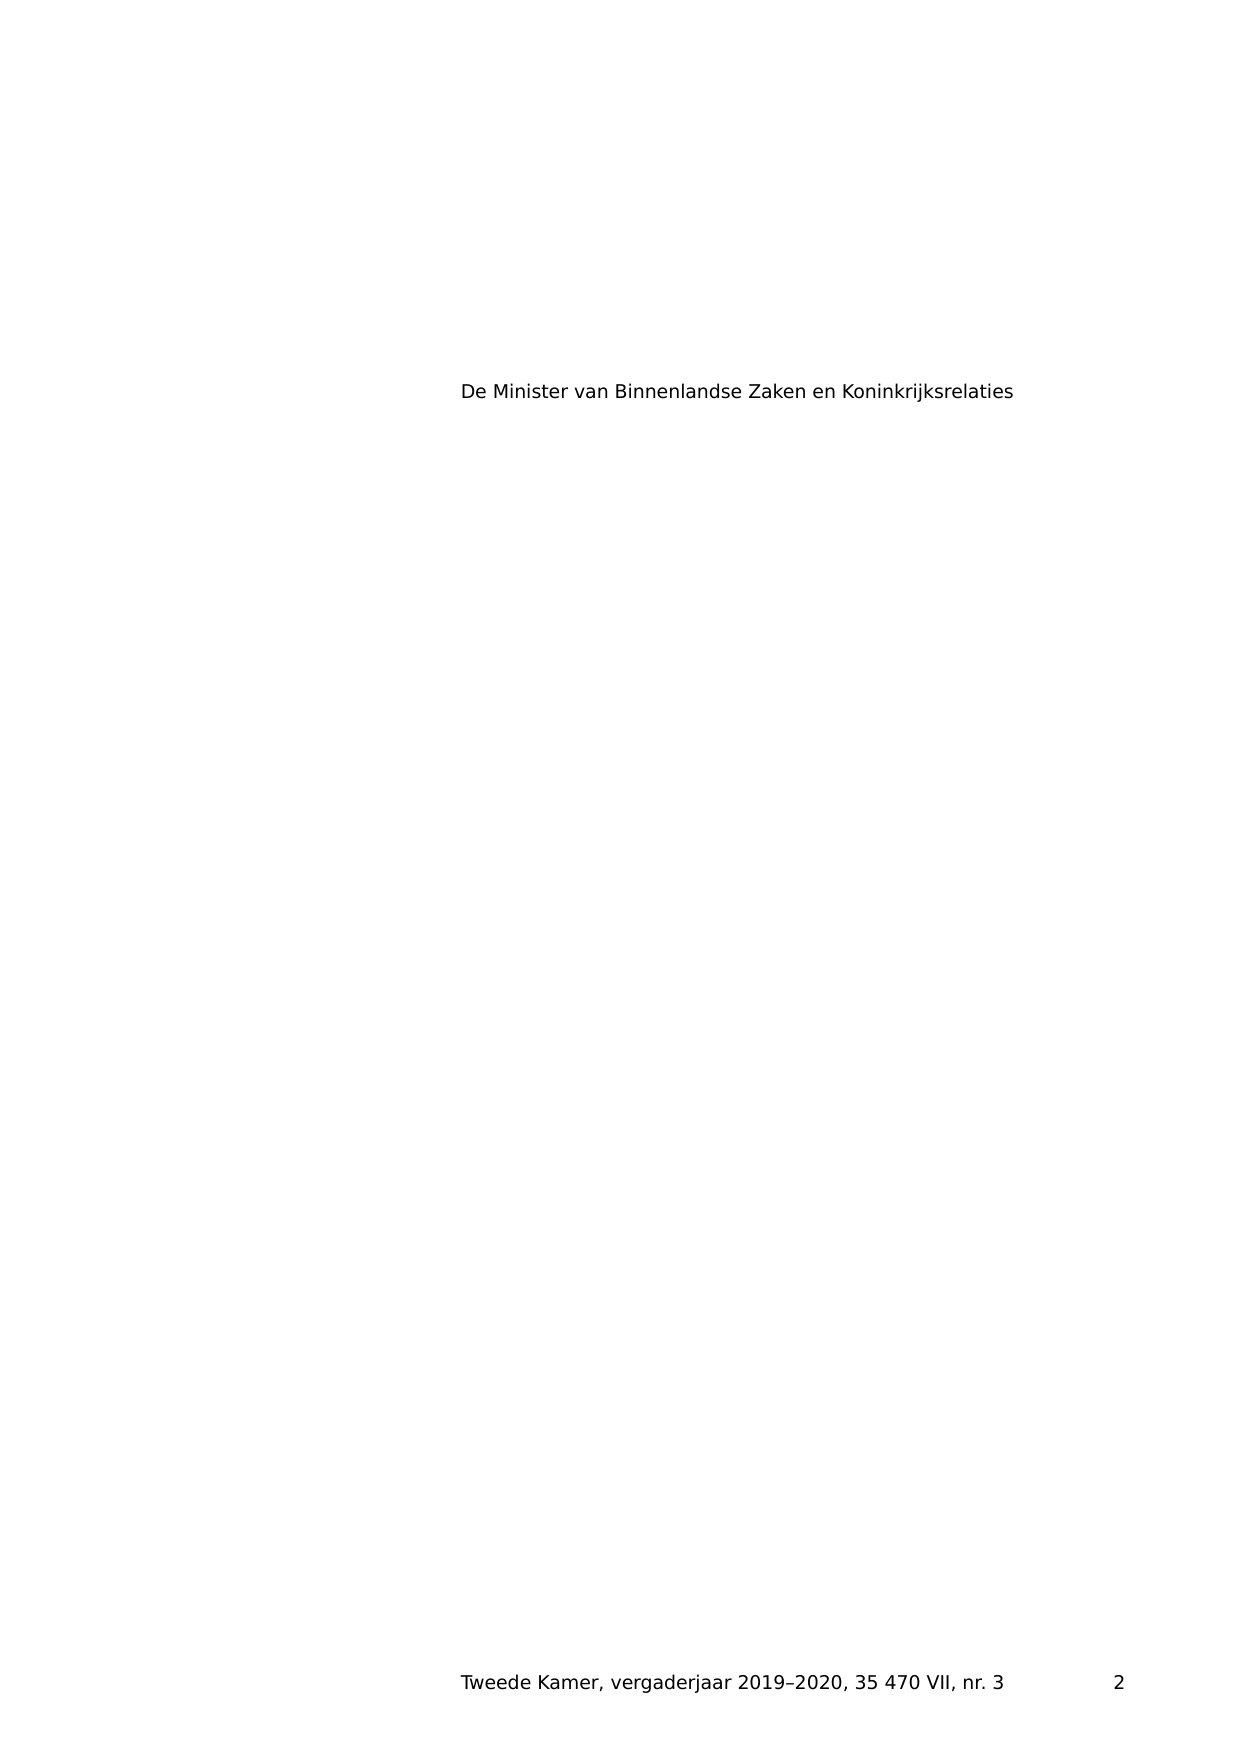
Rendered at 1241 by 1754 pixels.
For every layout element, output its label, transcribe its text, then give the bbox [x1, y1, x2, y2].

text De Minister van Binnenlandse Zaken en Koninkrijksrelaties [461, 381, 1125, 403]
